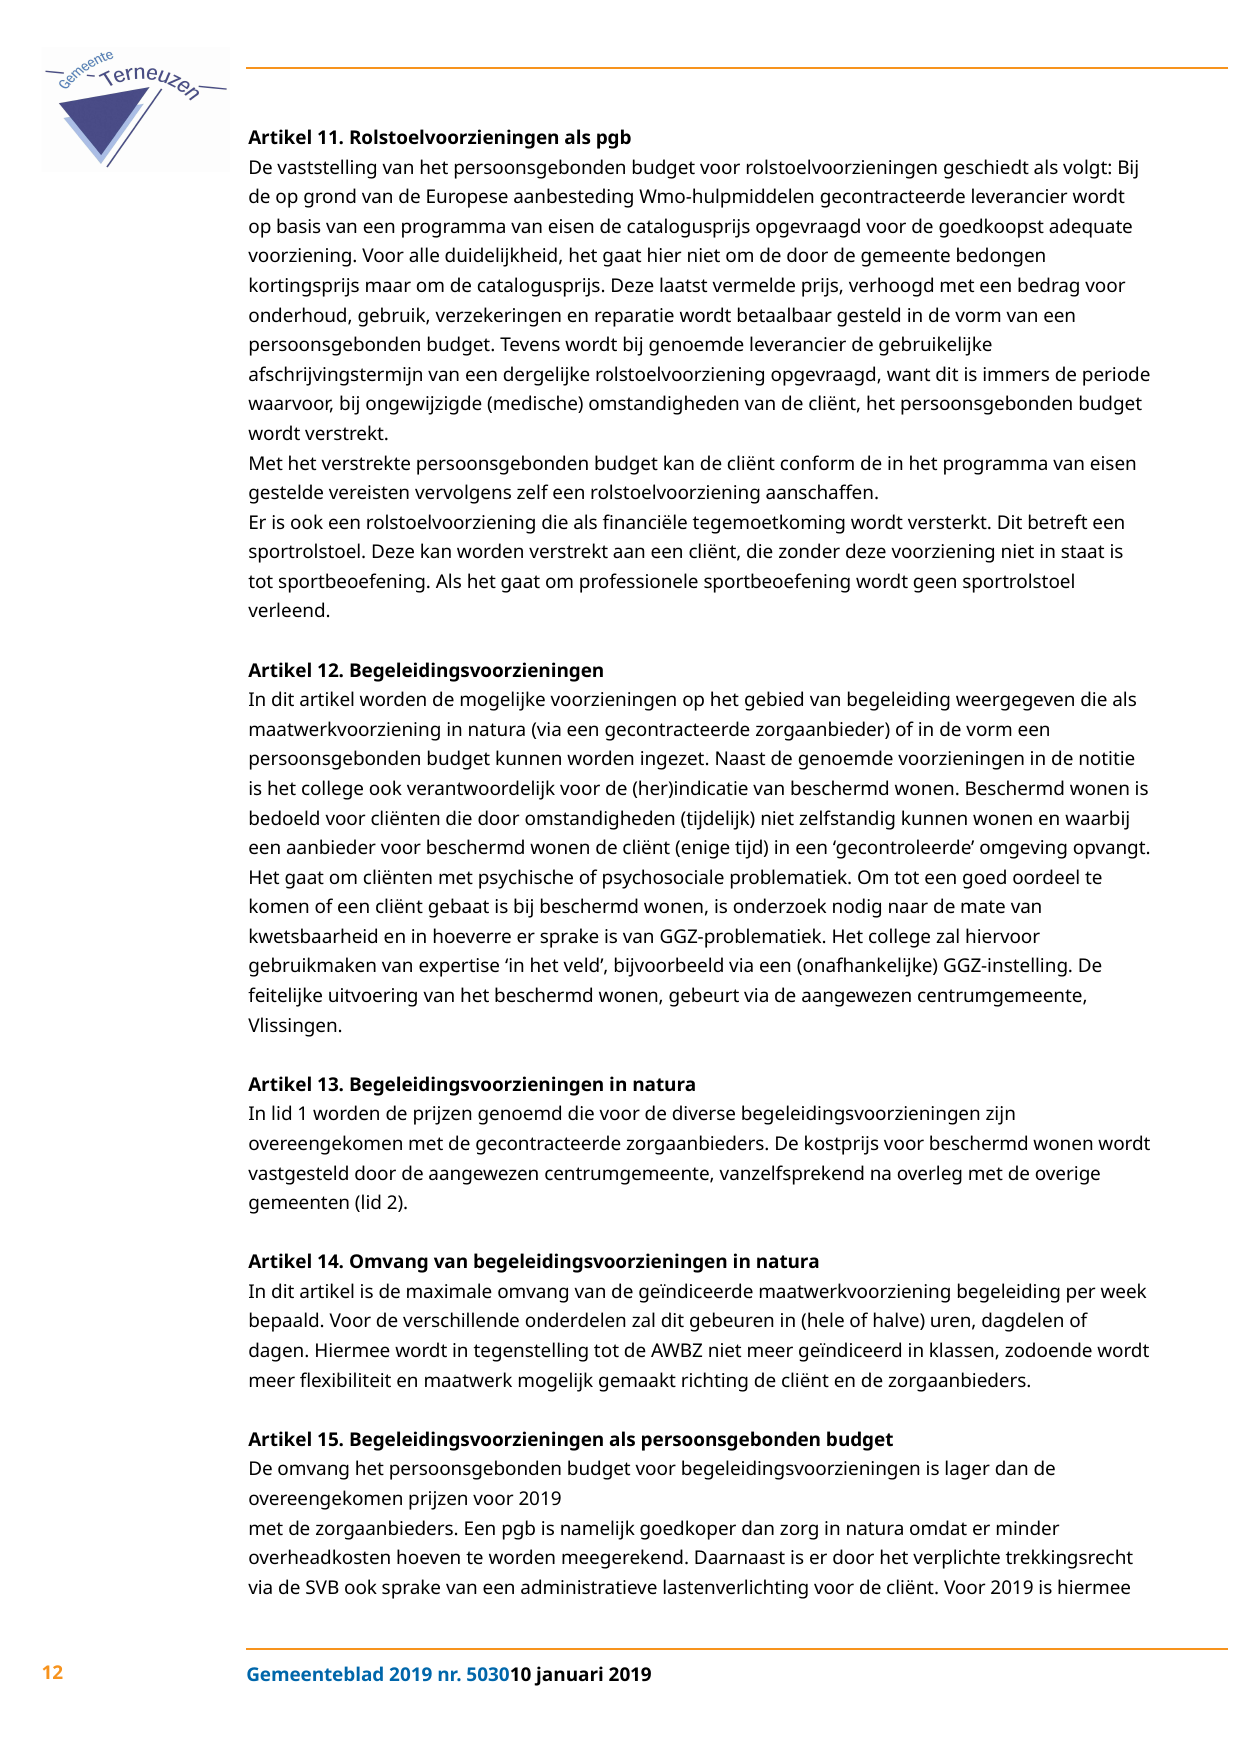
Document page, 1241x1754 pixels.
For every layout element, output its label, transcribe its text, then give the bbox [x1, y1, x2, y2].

text Er is ook een rolstoelvoorziening die als financiële tegemoetkoming wordt versterkt. Dit betreft een sportrolstoel. Deze kan worden verstrekt aan een cliënt, die zonder deze voorziening niet in staat is tot sportbeoefening. Als het gaat om professionele sportbeoefening wordt geen sportrolstoel verleend. [248, 509, 1152, 623]
text Artikel 15. Begeleidingsvoorzieningen als persoonsgebonden budget [248, 1426, 1152, 1452]
text Artikel 13. Begeleidingsvoorzieningen in natura [248, 1071, 1152, 1097]
text met de zorgaanbieders. Een pgb is namelijk goedkoper dan zorg in natura omdat er minder overheadkosten hoeven te worden meegerekend. Daarnaast is er door het verplichte trekkingsrecht via de SVB ook sprake van een administratieve lastenverlichting voor de cliënt. Voor 2019 is hiermee [248, 1515, 1152, 1600]
text In dit artikel is de maximale omvang van de geïndiceerde maatwerkvoorziening begeleiding per week bepaald. Voor de verschillende onderdelen zal dit gebeuren in (hele of halve) uren, dagdelen of dagen. Hiermee wordt in tegenstelling tot de AWBZ niet meer geïndiceerd in klassen, zodoende wordt meer flexibiliteit en maatwerk mogelijk gemaakt richting de cliënt en de zorgaanbieders. [248, 1278, 1152, 1393]
text Artikel 14. Omvang van begeleidingsvoorzieningen in natura [248, 1248, 1152, 1274]
text In lid 1 worden de prijzen genoemd die voor de diverse begeleidingsvoorzieningen zijn overeengekomen met de gecontracteerde zorgaanbieders. De kostprijs voor beschermd wonen wordt vastgesteld door de aangewezen centrumgemeente, vanzelfsprekend na overleg met de overige gemeenten (lid 2). [248, 1101, 1152, 1215]
text Artikel 11. Rolstoelvoorzieningen als pgb [248, 124, 1152, 150]
picture [41, 47, 231, 172]
text De omvang het persoonsgebonden budget voor begeleidingsvoorzieningen is lager dan de overeengekomen prijzen voor 2019 [248, 1456, 1152, 1511]
text In dit artikel worden de mogelijke voorzieningen op het gebied van begeleiding weergegeven die als maatwerkvoorziening in natura (via een gecontracteerde zorgaanbieder) of in de vorm een persoonsgebonden budget kunnen worden ingezet. Naast de genoemde voorzieningen in de notitie is het college ook verantwoordelijk voor de (her)indicatie van beschermd wonen. Beschermd wonen is bedoeld voor cliënten die door omstandigheden (tijdelijk) niet zelfstandig kunnen wonen en waarbij een aanbieder voor beschermd wonen de cliënt (enige tijd) in een ‘gecontroleerde’ omgeving opvangt. Het gaat om cliënten met psychische of psychosociale problematiek. Om tot een goed oordeel te komen of een cliënt gebaat is bij beschermd wonen, is onderzoek nodig naar de mate van kwetsbaarheid en in hoeverre er sprake is van GGZ-problematiek. Het college zal hiervoor gebruikmaken van expertise ‘in het veld’, bijvoorbeeld via een (onafhankelijke) GGZ-instelling. De feitelijke uitvoering van het beschermd wonen, gebeurt via de aangewezen centrumgemeente, Vlissingen. [248, 686, 1152, 1038]
text De vaststelling van het persoonsgebonden budget voor rolstoelvoorzieningen geschiedt als volgt: Bij de op grond van de Europese aanbesteding Wmo-hulpmiddelen gecontracteerde leverancier wordt op basis van een programma van eisen de catalogusprijs opgevraagd voor de goedkoopst adequate voorziening. Voor alle duidelijkheid, het gaat hier niet om de door de gemeente bedongen kortingsprijs maar om de catalogusprijs. Deze laatst vermelde prijs, verhoogd met een bedrag voor onderhoud, gebruik, verzekeringen en reparatie wordt betaalbaar gesteld in de vorm van een persoonsgebonden budget. Tevens wordt bij genoemde leverancier de gebruikelijke afschrijvingstermijn van een dergelijke rolstoelvoorziening opgevraagd, want dit is immers de periode waarvoor, bij ongewijzigde (medische) omstandigheden van de cliënt, het persoonsgebonden budget wordt verstrekt. [248, 154, 1152, 446]
text Artikel 12. Begeleidingsvoorzieningen [248, 657, 1152, 683]
text Met het verstrekte persoonsgebonden budget kan de cliënt conform de in het programma van eisen gestelde vereisten vervolgens zelf een rolstoelvoorziening aanschaffen. [248, 450, 1152, 505]
